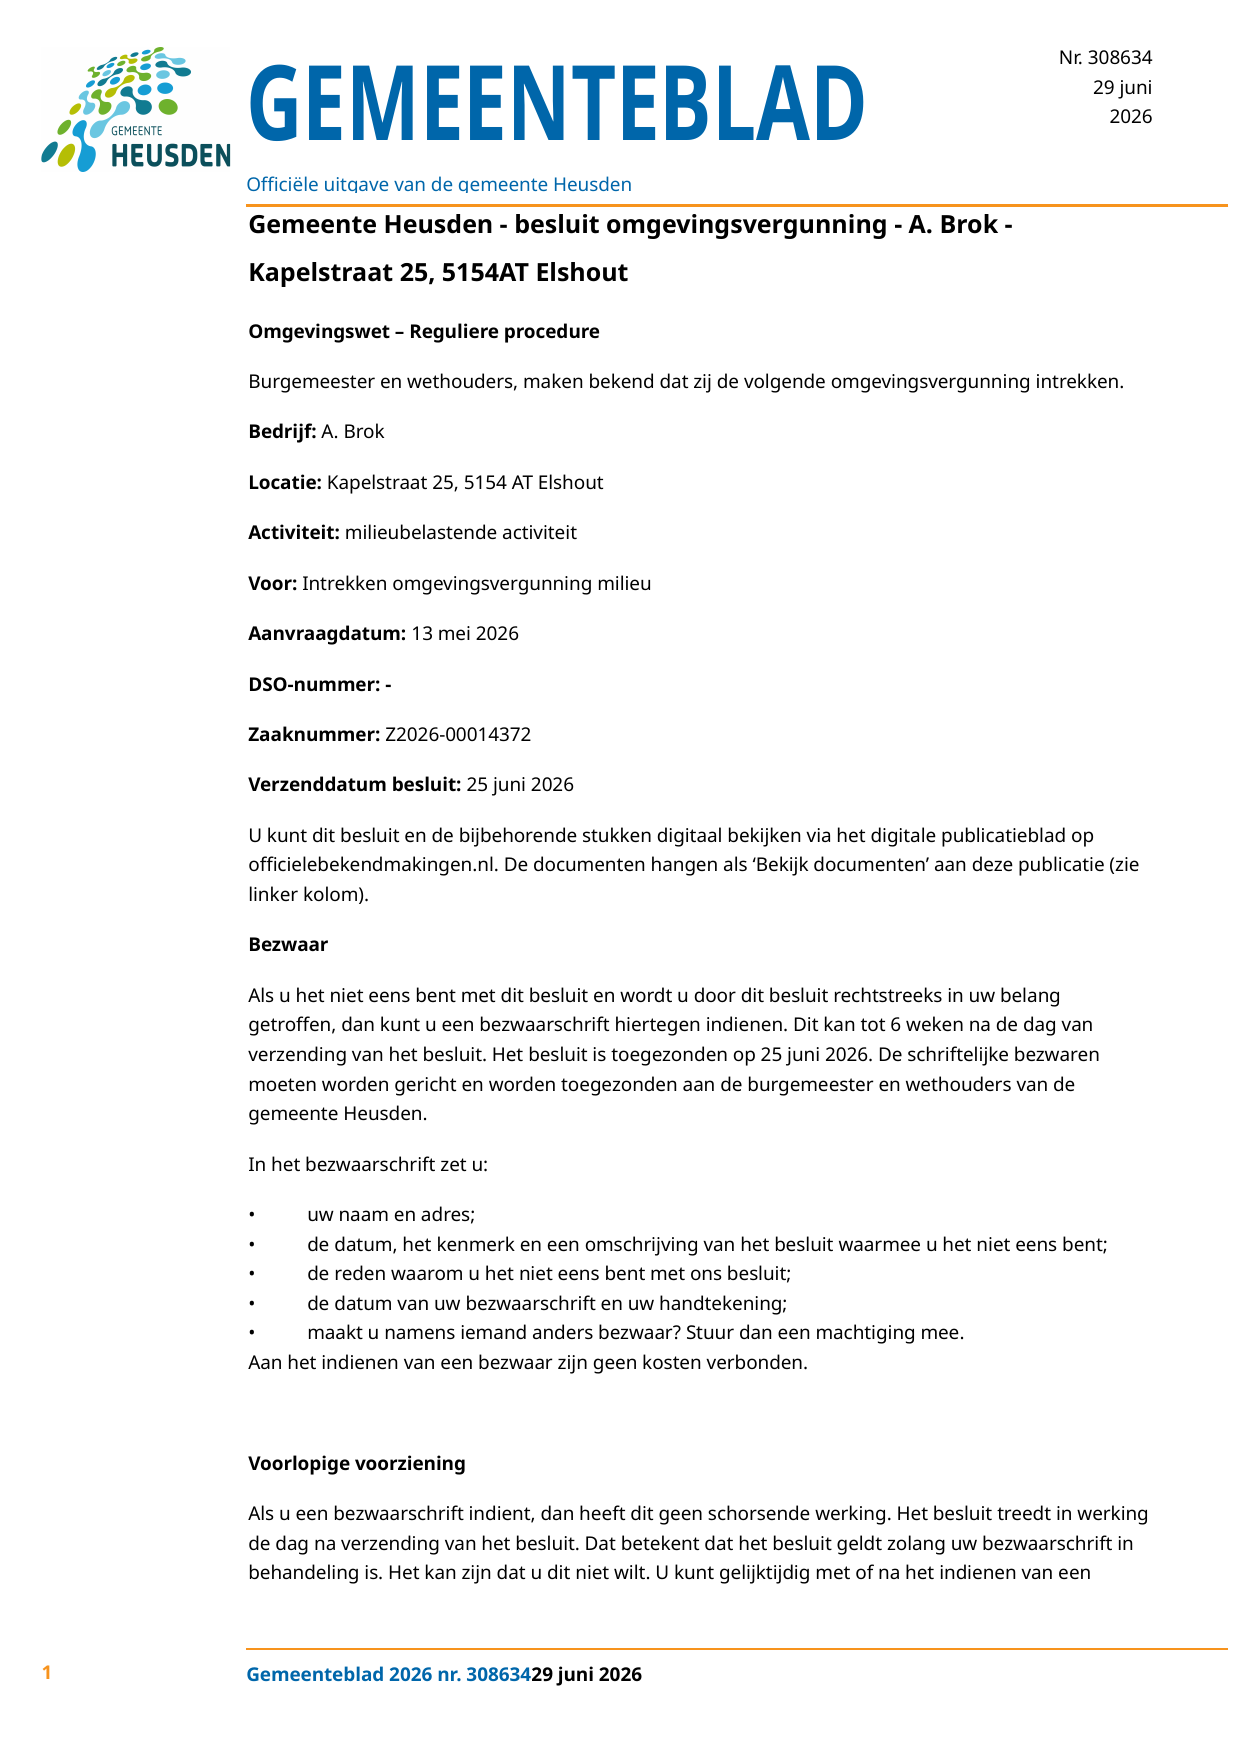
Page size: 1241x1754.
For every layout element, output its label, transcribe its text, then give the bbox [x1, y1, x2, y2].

list de datum, het kenmerk en een omschrijving van het besluit waarmee u het niet eens bent; [248, 1231, 1152, 1257]
text Voor: Intrekken omgevingsvergunning milieu [248, 570, 1152, 596]
text Aan het indienen van een bezwaar zijn geen kosten verbonden. [248, 1349, 1152, 1375]
list de datum van uw bezwaarschrift en uw handtekening; [248, 1290, 1152, 1316]
text Aanvraagdatum: 13 mei 2026 [248, 620, 1152, 646]
text Locatie: Kapelstraat 25, 5154 AT Elshout [248, 469, 1152, 495]
text Voorlopige voorziening [248, 1450, 1152, 1476]
text Zaaknummer: Z2026-00014372 [248, 721, 1152, 747]
text Activiteit: milieubelastende activiteit [248, 519, 1152, 545]
list uw naam en adres; [248, 1201, 1152, 1227]
picture [41, 47, 231, 172]
text DSO-nummer: - [248, 671, 1152, 697]
text Bedrijf: A. Brok [248, 419, 1152, 444]
text U kunt dit besluit en de bijbehorende stukken digitaal bekijken via het digitale publicatieblad op officielebekendmakingen.nl. De documenten hangen als ‘Bekijk documenten’ aan deze publicatie (zie linker kolom). [248, 822, 1152, 907]
list de reden waarom u het niet eens bent met ons besluit; [248, 1260, 1152, 1286]
text Als u een bezwaarschrift indient, dan heeft dit geen schorsende werking. Het besluit treedt in werking de dag na verzending van het besluit. Dat betekent dat het besluit geldt zolang uw bezwaarschrift in behandeling is. Het kan zijn dat u dit niet wilt. U kunt gelijktijdig met of na het indienen van een [248, 1500, 1152, 1585]
text Burgemeester en wethouders, maken bekend dat zij de volgende omgevingsvergunning intrekken. [248, 368, 1152, 394]
text Verzenddatum besluit: 25 juni 2026 [248, 772, 1152, 797]
text Gemeente Heusden - besluit omgevingsvergunning - A. Brok - Kapelstraat 25, 5154AT Elshout [248, 207, 1152, 288]
list maakt u namens iemand anders bezwaar? Stuur dan een machtiging mee. [248, 1319, 1152, 1345]
text In het bezwaarschrift zet u: [248, 1151, 1152, 1177]
text Als u het niet eens bent met dit besluit en wordt u door dit besluit rechtstreeks in uw belang getroffen, dan kunt u een bezwaarschrift hiertegen indienen. Dit kan tot 6 weken na de dag van verzending van het besluit. Het besluit is toegezonden op 25 juni 2026. De schriftelijke bezwaren moeten worden gericht en worden toegezonden aan de burgemeester en wethouders van de gemeente Heusden. [248, 982, 1152, 1126]
text Bezwaar [248, 932, 1152, 957]
text Omgevingswet – Reguliere procedure [248, 318, 1152, 344]
